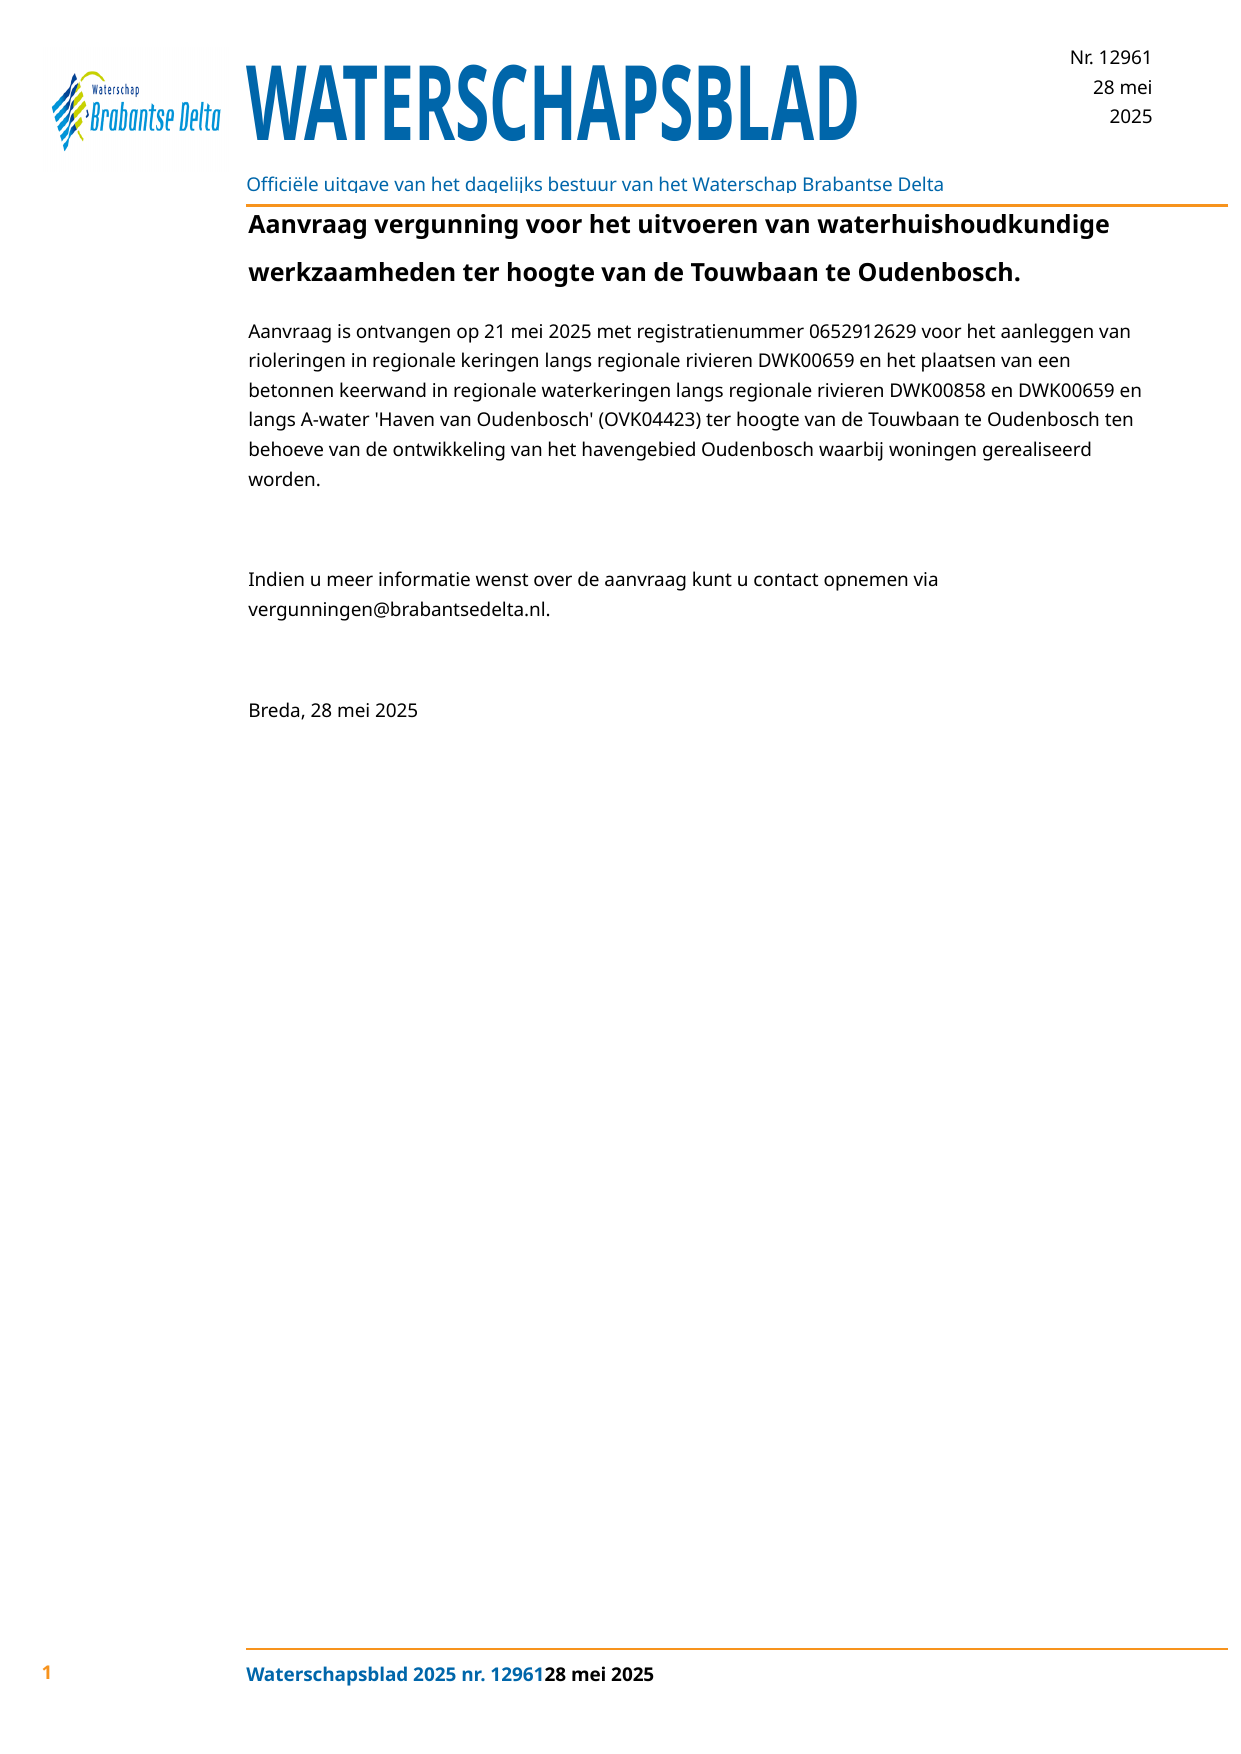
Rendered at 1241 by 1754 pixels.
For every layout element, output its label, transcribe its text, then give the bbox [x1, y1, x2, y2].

text Indien u meer informatie wenst over de aanvraag kunt u contact opnemen via vergunningen@brabantsedelta.nl. [248, 567, 1152, 622]
text Breda, 28 mei 2025 [248, 697, 1152, 723]
text Aanvraag vergunning voor het uitvoeren van waterhuishoudkundige werkzaamheden ter hoogte van de Touwbaan te Oudenbosch. [248, 207, 1152, 288]
picture [41, 47, 231, 172]
text Aanvraag is ontvangen op 21 mei 2025 met registratienummer 0652912629 voor het aanleggen van rioleringen in regionale keringen langs regionale rivieren DWK00659 en het plaatsen van een betonnen keerwand in regionale waterkeringen langs regionale rivieren DWK00858 en DWK00659 en langs A-water 'Haven van Oudenbosch' (OVK04423) ter hoogte van de Touwbaan te Oudenbosch ten behoeve van de ontwikkeling van het havengebied Oudenbosch waarbij woningen gerealiseerd worden. [248, 318, 1152, 492]
